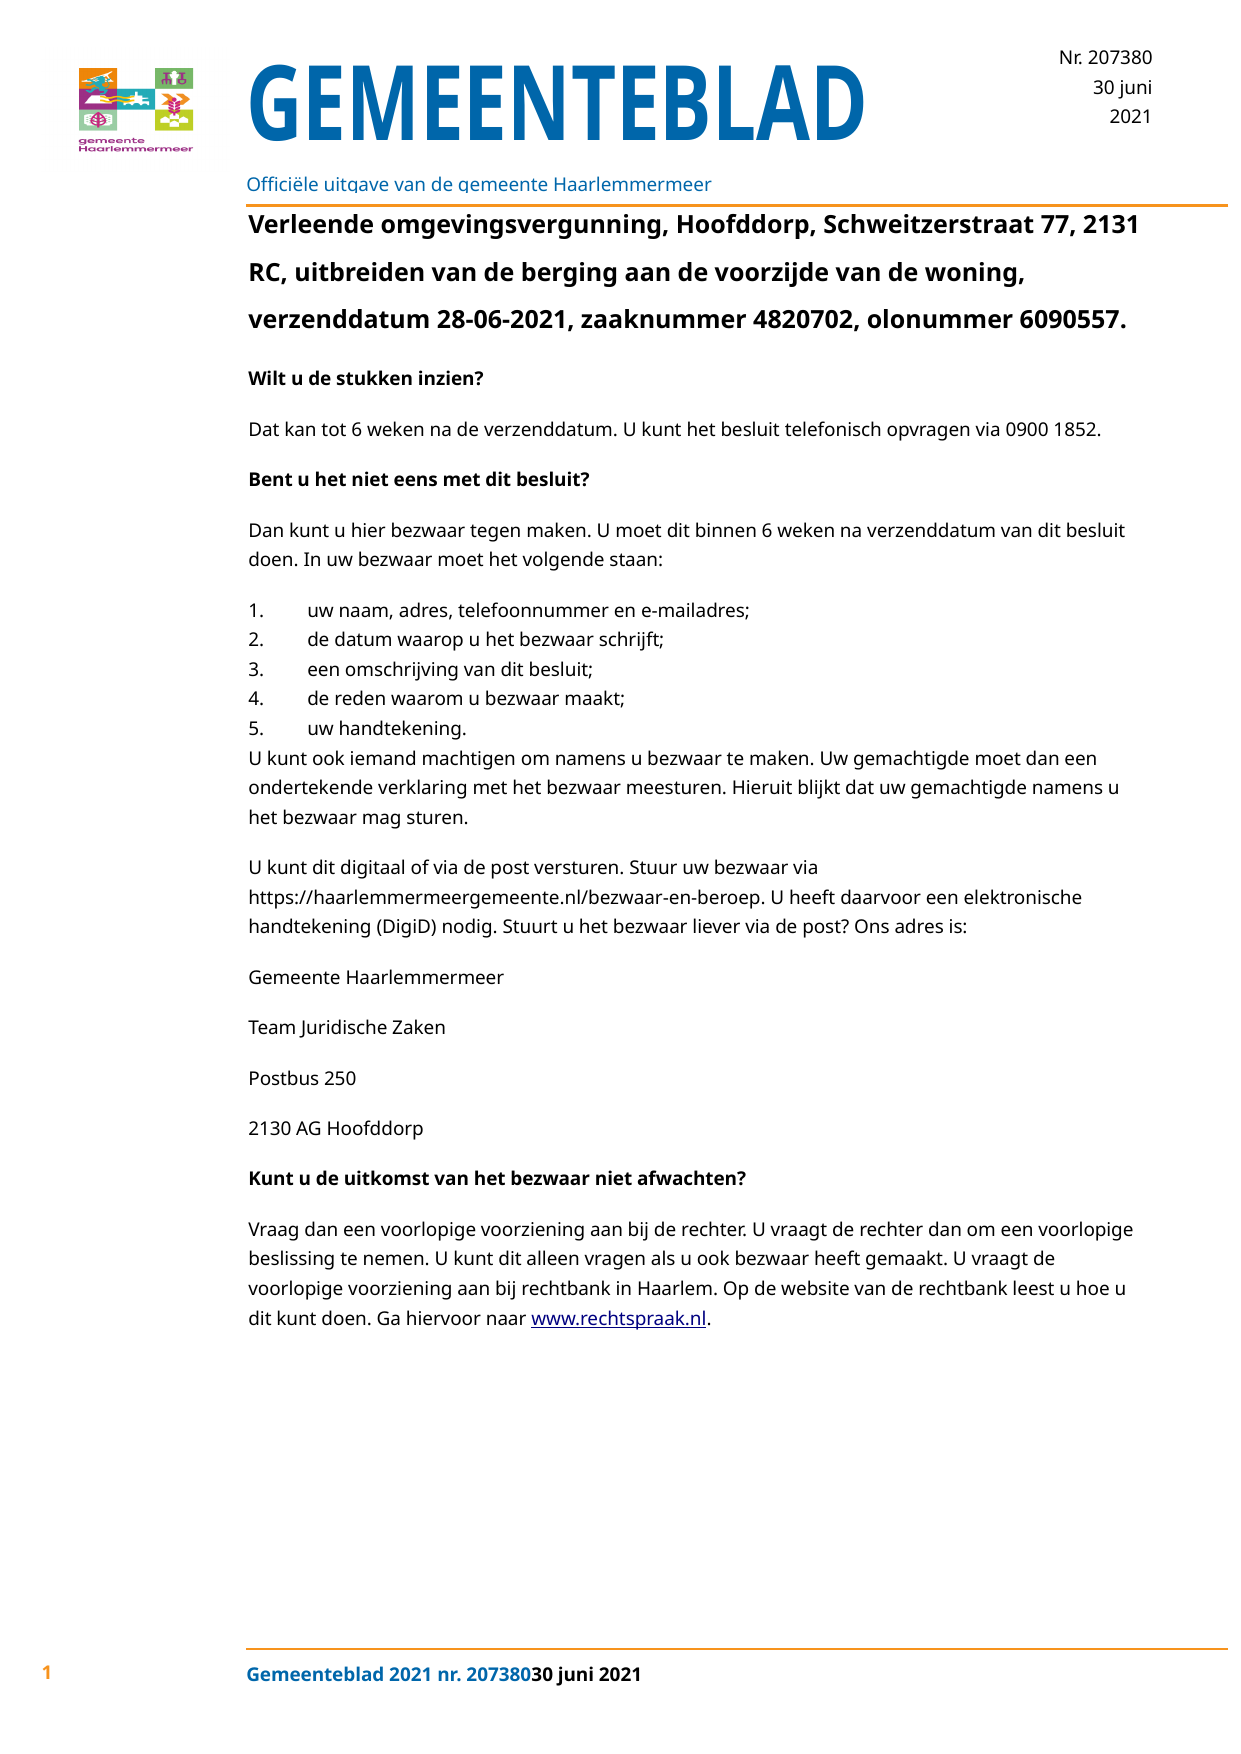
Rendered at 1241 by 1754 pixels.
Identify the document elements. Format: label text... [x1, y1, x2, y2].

list de datum waarop u het bezwaar schrijft; [248, 626, 1152, 652]
text Kunt u de uitkomst van het bezwaar niet afwachten? [248, 1166, 1152, 1191]
picture [41, 47, 231, 172]
list uw naam, adres, telefoonnummer en e-mailadres; [248, 597, 1152, 622]
text Vraag dan een voorlopige voorziening aan bij de rechter. U vraagt de rechter dan om een voorlopige beslissing te nemen. U kunt dit alleen vragen als u ook bezwaar heeft gemaakt. U vraagt de voorlopige voorziening aan bij rechtbank in Haarlem. Op de website van de rechtbank leest u hoe u dit kunt doen. Ga hiervoor naar www.rechtspraak.nl. [248, 1216, 1152, 1330]
text Team Juridische Zaken [248, 1014, 1152, 1040]
text Dan kunt u hier bezwaar tegen maken. U moet dit binnen 6 weken na verzenddatum van dit besluit doen. In uw bezwaar moet het volgende staan: [248, 517, 1152, 572]
text Dat kan tot 6 weken na de verzenddatum. U kunt het besluit telefonisch opvragen via 0900 1852. [248, 416, 1152, 442]
list de reden waarom u bezwaar maakt; [248, 686, 1152, 711]
text Verleende omgevingsvergunning, Hoofddorp, Schweitzerstraat 77, 2131 RC, uitbreiden van de berging aan de voorzijde van de woning, verzenddatum 28-06-2021, zaaknummer 4820702, olonummer 6090557. [248, 207, 1152, 336]
text Bent u het niet eens met dit besluit? [248, 466, 1152, 492]
list uw handtekening. [248, 715, 1152, 741]
text Postbus 250 [248, 1065, 1152, 1090]
text Gemeente Haarlemmermeer [248, 964, 1152, 989]
text 2130 AG Hoofddorp [248, 1115, 1152, 1141]
text Wilt u de stukken inzien? [248, 366, 1152, 391]
list een omschrijving van dit besluit; [248, 656, 1152, 682]
text U kunt dit digitaal of via de post versturen. Stuur uw bezwaar via https://haarlemmermeergemeente.nl/bezwaar-en-beroep. U heeft daarvoor een elektronische handtekening (DigiD) nodig. Stuurt u het bezwaar liever via de post? Ons adres is: [248, 854, 1152, 939]
text U kunt ook iemand machtigen om namens u bezwaar te maken. Uw gemachtigde moet dan een ondertekende verklaring met het bezwaar meesturen. Hieruit blijkt dat uw gemachtigde namens u het bezwaar mag sturen. [248, 745, 1152, 829]
